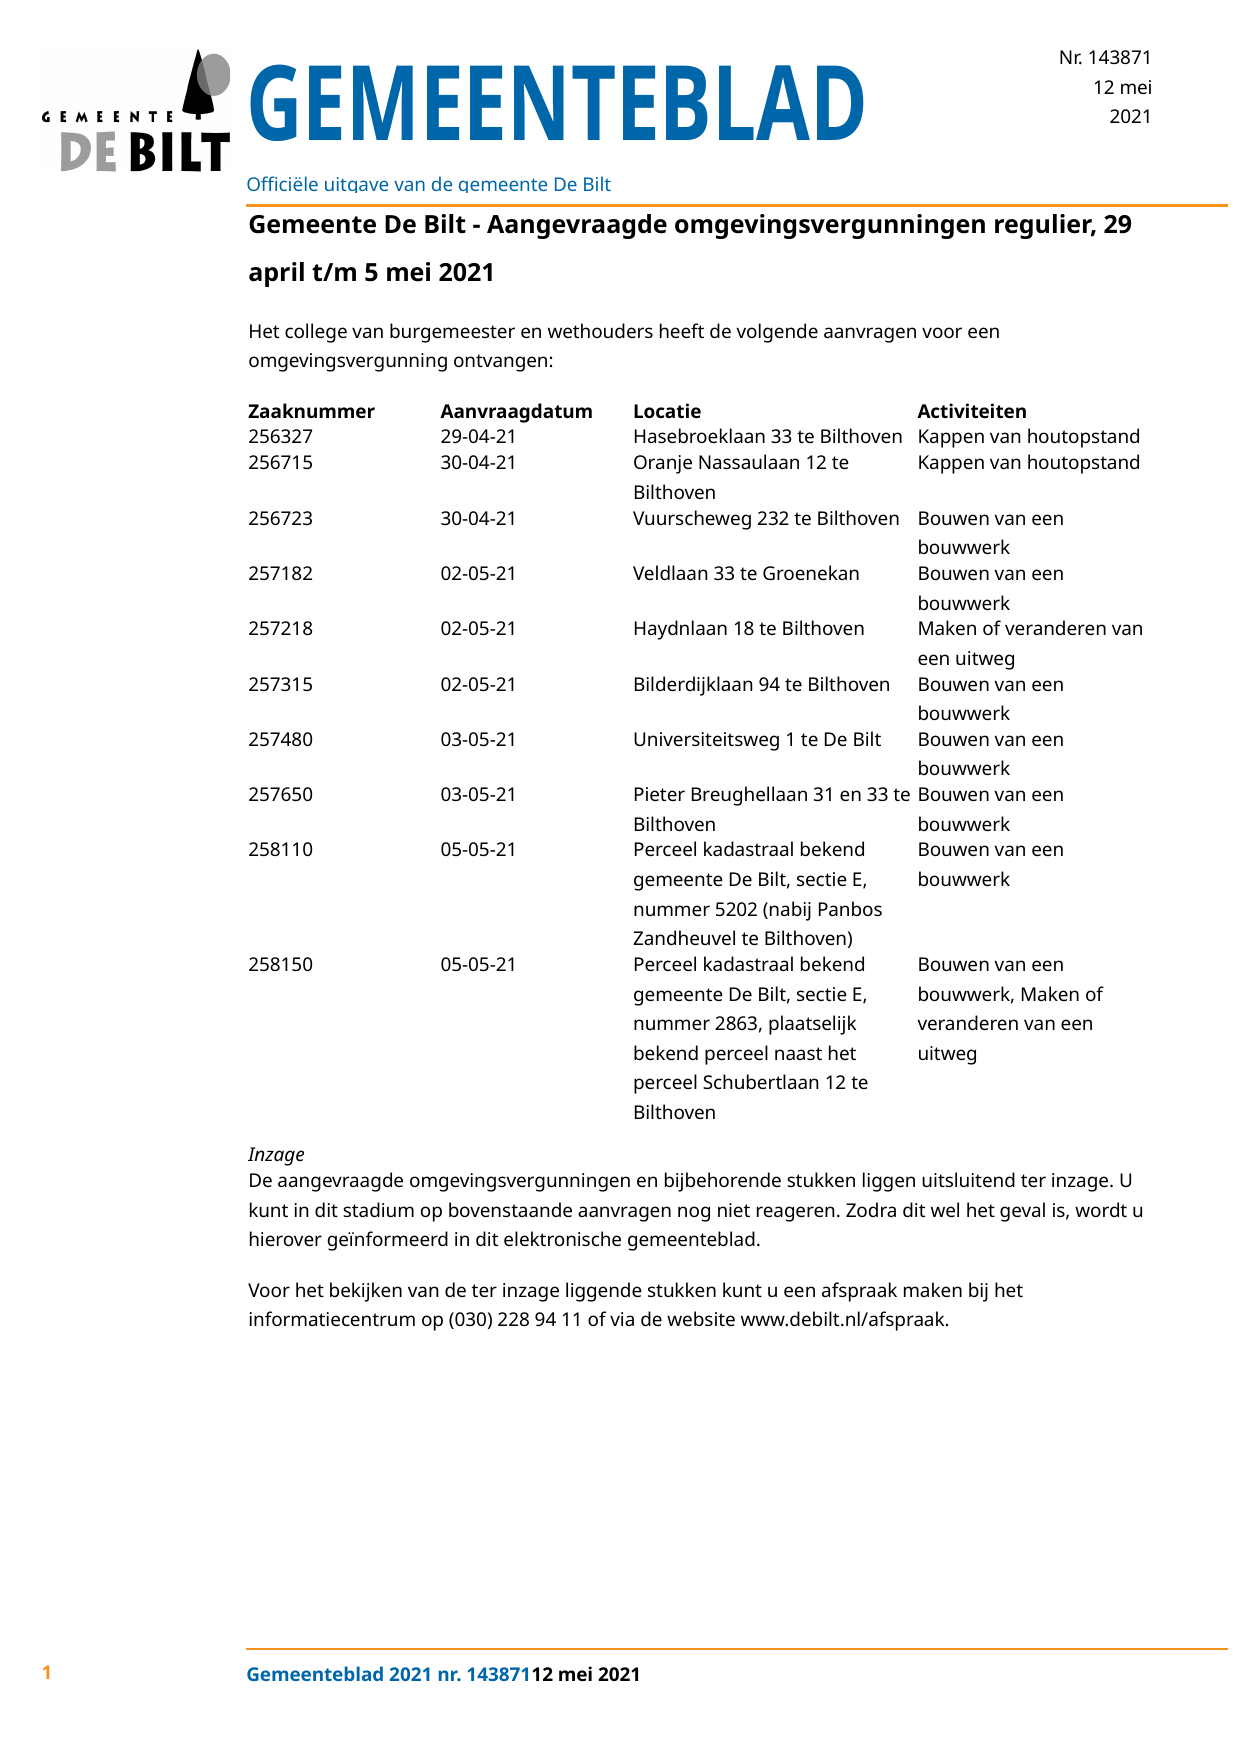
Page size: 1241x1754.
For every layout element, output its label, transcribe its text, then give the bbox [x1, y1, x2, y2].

table_cell Perceel kadastraal bekend gemeente De Bilt, sectie E, nummer 2863, plaatselijk bekend perceel naast het perceel Schubertlaan 12 te Bilthoven [633, 951, 917, 1125]
table_cell 02-05-21 [440, 560, 633, 615]
table_cell 256327 [248, 424, 440, 449]
table_cell Haydnlaan 18 te Bilthoven [633, 615, 917, 671]
table_header Locatie [633, 398, 917, 424]
text De aangevraagde omgevingsvergunningen en bijbehorende stukken liggen uitsluitend ter inzage. U kunt in dit stadium op bovenstaande aanvragen nog niet reageren. Zodra dit wel het geval is, wordt u hierover geïnformeerd in dit elektronische gemeenteblad. [248, 1167, 1152, 1252]
table_cell Bouwen van een bouwwerk [917, 781, 1152, 837]
table_cell 256723 [248, 505, 440, 560]
table_cell 03-05-21 [440, 781, 633, 837]
table_header Zaaknummer [248, 398, 440, 424]
table_cell Bilderdijklaan 94 te Bilthoven [633, 671, 917, 726]
table_cell Veldlaan 33 te Groenekan [633, 560, 917, 615]
table_cell Oranje Nassaulaan 12 te Bilthoven [633, 450, 917, 505]
picture [41, 47, 231, 172]
table_cell 258150 [248, 951, 440, 1125]
table_cell 257315 [248, 671, 440, 726]
table_cell 05-05-21 [440, 951, 633, 1125]
table_cell 05-05-21 [440, 837, 633, 951]
table_cell 257182 [248, 560, 440, 615]
table_cell 257218 [248, 615, 440, 671]
table_header Activiteiten [917, 398, 1152, 424]
table_cell 257650 [248, 781, 440, 837]
table_cell Bouwen van een bouwwerk [917, 560, 1152, 615]
table_cell Bouwen van een bouwwerk [917, 505, 1152, 560]
table_cell Kappen van houtopstand [917, 450, 1152, 505]
table_cell Bouwen van een bouwwerk [917, 671, 1152, 726]
text Inzage [248, 1142, 1152, 1167]
table_cell 258110 [248, 837, 440, 951]
table_cell Kappen van houtopstand [917, 424, 1152, 449]
table_cell 02-05-21 [440, 671, 633, 726]
table_cell Bouwen van een bouwwerk [917, 726, 1152, 781]
table_cell 03-05-21 [440, 726, 633, 781]
text Voor het bekijken van de ter inzage liggende stukken kunt u een afspraak maken bij het informatiecentrum op (030) 228 94 11 of via de website www.debilt.nl/afspraak. [248, 1277, 1152, 1332]
table_cell 02-05-21 [440, 615, 633, 671]
table_cell 29-04-21 [440, 424, 633, 449]
table_cell Vuurscheweg 232 te Bilthoven [633, 505, 917, 560]
text Het college van burgemeester en wethouders heeft de volgende aanvragen voor een omgevingsvergunning ontvangen: [248, 318, 1152, 373]
table_cell 30-04-21 [440, 450, 633, 505]
text Gemeente De Bilt - Aangevraagde omgevingsvergunningen regulier, 29 april t/m 5 mei 2021 [248, 207, 1152, 288]
table_header Aanvraagdatum [440, 398, 633, 424]
table_cell Maken of veranderen van een uitweg [917, 615, 1152, 671]
table_cell 257480 [248, 726, 440, 781]
table_cell 30-04-21 [440, 505, 633, 560]
table_cell Hasebroeklaan 33 te Bilthoven [633, 424, 917, 449]
table_cell Pieter Breughellaan 31 en 33 te Bilthoven [633, 781, 917, 837]
table_cell 256715 [248, 450, 440, 505]
table_cell Bouwen van een bouwwerk [917, 837, 1152, 951]
table_cell Bouwen van een bouwwerk, Maken of veranderen van een uitweg [917, 951, 1152, 1125]
table_cell Universiteitsweg 1 te De Bilt [633, 726, 917, 781]
table_cell Perceel kadastraal bekend gemeente De Bilt, sectie E, nummer 5202 (nabij Panbos Zandheuvel te Bilthoven) [633, 837, 917, 951]
